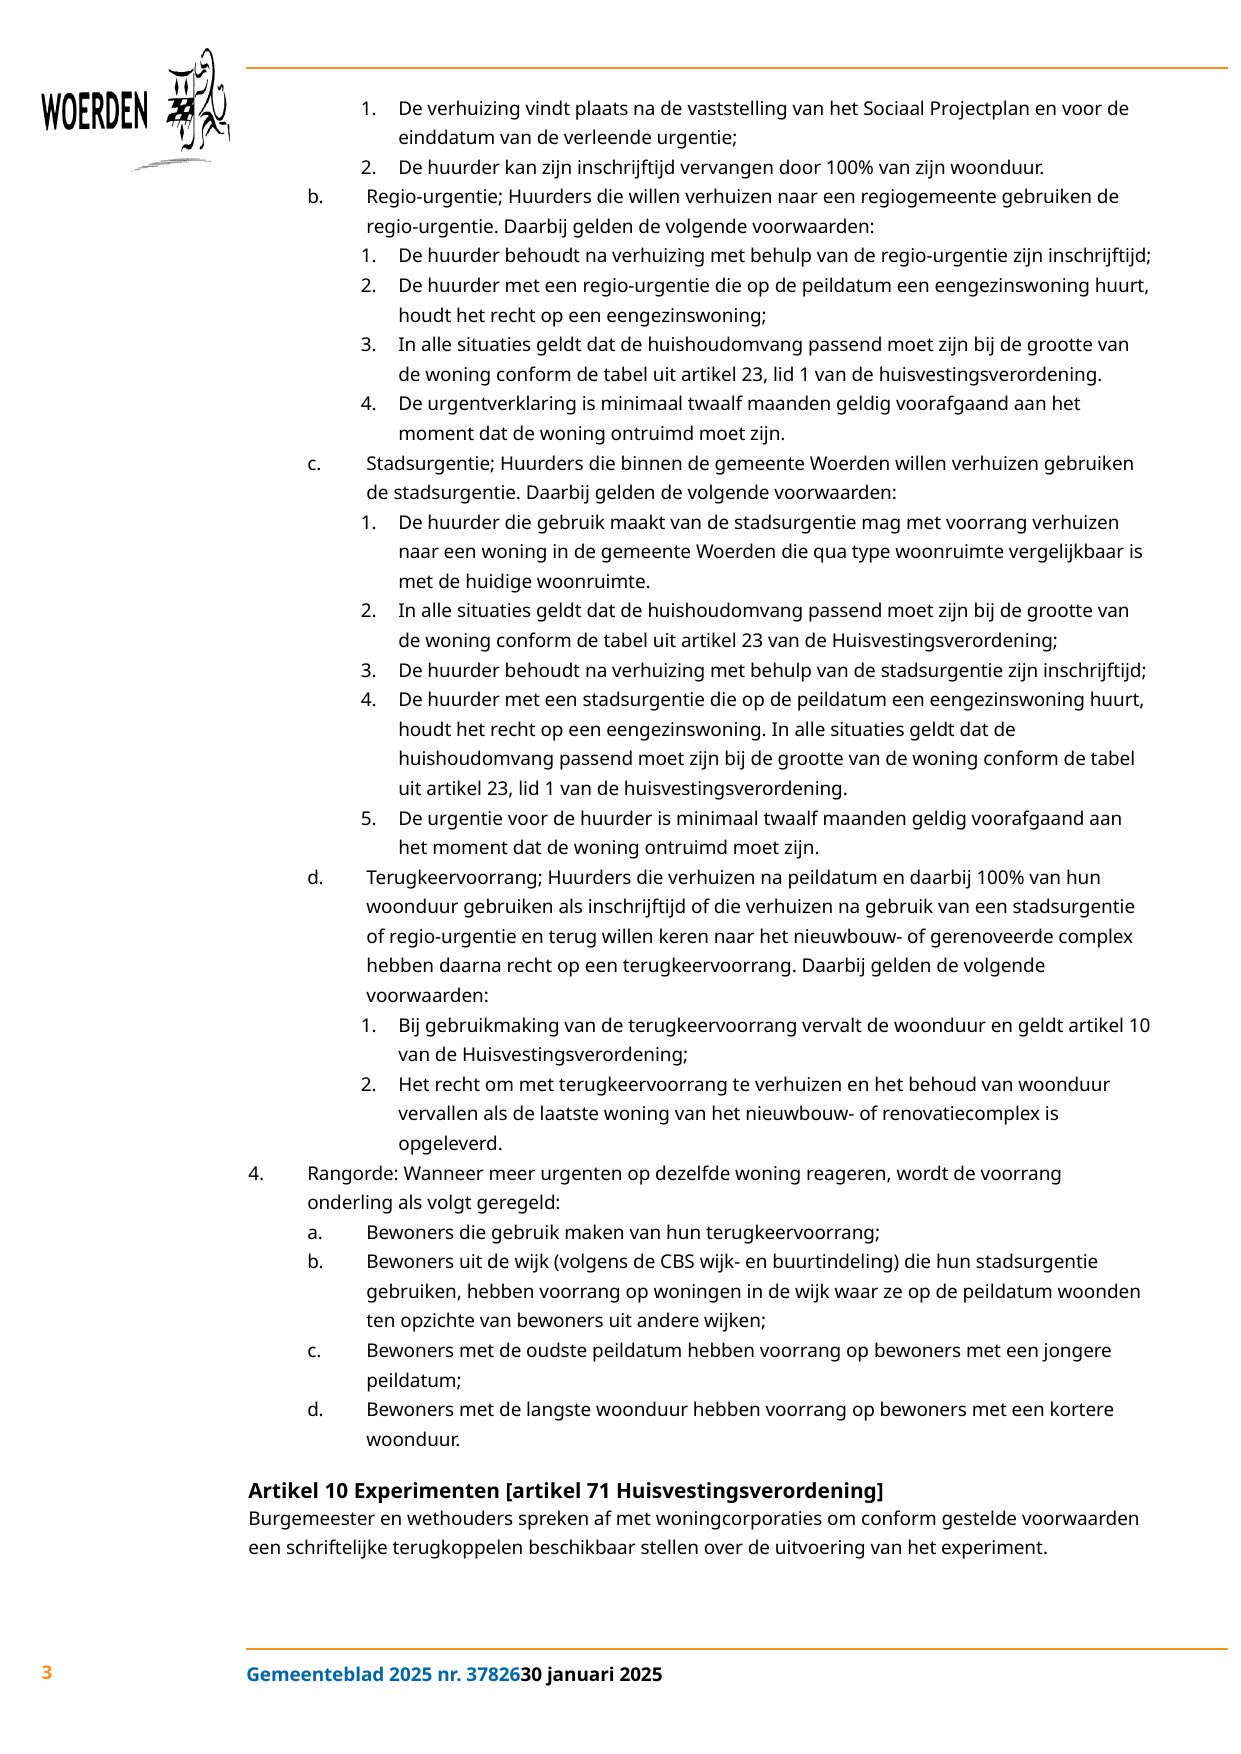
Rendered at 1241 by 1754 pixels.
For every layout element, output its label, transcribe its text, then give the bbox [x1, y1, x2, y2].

list Rangorde: Wanneer meer urgenten op dezelfde woning reageren, wordt de voorrang onderling als volgt geregeld: [248, 1160, 1152, 1215]
list Bewoners met de langste woonduur hebben voorrang op bewoners met een kortere woonduur. [307, 1396, 1152, 1452]
list Bewoners uit de wijk (volgens de CBS wijk- en buurtindeling) die hun stadsurgentie gebruiken, hebben voorrang op woningen in de wijk waar ze op de peildatum woonden ten opzichte van bewoners uit andere wijken; [307, 1248, 1152, 1333]
list De huurder kan zijn inschrijftijd vervangen door 100% van zijn woonduur. [361, 154, 1152, 180]
list Stadsurgentie; Huurders die binnen de gemeente Woerden willen verhuizen gebruiken de stadsurgentie. Daarbij gelden de volgende voorwaarden: [307, 450, 1152, 505]
list Bewoners die gebruik maken van hun terugkeervoorrang; [307, 1219, 1152, 1245]
list De urgentie voor de huurder is minimaal twaalf maanden geldig voorafgaand aan het moment dat de woning ontruimd moet zijn. [361, 805, 1152, 860]
list Regio-urgentie; Huurders die willen verhuizen naar een regiogemeente gebruiken de regio-urgentie. Daarbij gelden de volgende voorwaarden: [307, 183, 1152, 239]
list De urgentverklaring is minimaal twaalf maanden geldig voorafgaand aan het moment dat de woning ontruimd moet zijn. [361, 391, 1152, 446]
list De huurder behoudt na verhuizing met behulp van de regio-urgentie zijn inschrijftijd; [361, 243, 1152, 268]
list De huurder die gebruik maakt van de stadsurgentie mag met voorrang verhuizen naar een woning in de gemeente Woerden die qua type woonruimte vergelijkbaar is met de huidige woonruimte. [361, 509, 1152, 594]
list Terugkeervoorrang; Huurders die verhuizen na peildatum en daarbij 100% van hun woonduur gebruiken als inschrijftijd of die verhuizen na gebruik van een stadsurgentie of regio-urgentie en terug willen keren naar het nieuwbouw- of gerenoveerde complex hebben daarna recht op een terugkeervoorrang. Daarbij gelden de volgende voorwaarden: [307, 864, 1152, 1008]
text Burgemeester en wethouders spreken af met woningcorporaties om conform gestelde voorwaarden een schriftelijke terugkoppelen beschikbaar stellen over de uitvoering van het experiment. [248, 1505, 1152, 1560]
list In alle situaties geldt dat de huishoudomvang passend moet zijn bij de grootte van de woning conform de tabel uit artikel 23, lid 1 van de huisvestingsverordening. [361, 331, 1152, 387]
list Bewoners met de oudste peildatum hebben voorrang op bewoners met een jongere peildatum; [307, 1337, 1152, 1393]
list De huurder behoudt na verhuizing met behulp van de stadsurgentie zijn inschrijftijd; [361, 657, 1152, 683]
list Het recht om met terugkeervoorrang te verhuizen en het behoud van woonduur vervallen als de laatste woning van het nieuwbouw- of renovatiecomplex is opgeleverd. [361, 1071, 1152, 1156]
text Artikel 10 Experimenten [artikel 71 Huisvestingsverordening] [248, 1476, 1152, 1505]
list In alle situaties geldt dat de huishoudomvang passend moet zijn bij de grootte van de woning conform de tabel uit artikel 23 van de Huisvestingsverordening; [361, 598, 1152, 653]
list De huurder met een stadsurgentie die op de peildatum een eengezinswoning huurt, houdt het recht op een eengezinswoning. In alle situaties geldt dat de huishoudomvang passend moet zijn bij de grootte van de woning conform de tabel uit artikel 23, lid 1 van de huisvestingsverordening. [361, 686, 1152, 801]
list De verhuizing vindt plaats na de vaststelling van het Sociaal Projectplan en voor de einddatum van de verleende urgentie; [361, 95, 1152, 150]
picture [41, 47, 231, 172]
list De huurder met een regio-urgentie die op de peildatum een eengezinswoning huurt, houdt het recht op een eengezinswoning; [361, 272, 1152, 328]
list Bij gebruikmaking van de terugkeervoorrang vervalt de woonduur en geldt artikel 10 van de Huisvestingsverordening; [361, 1012, 1152, 1067]
